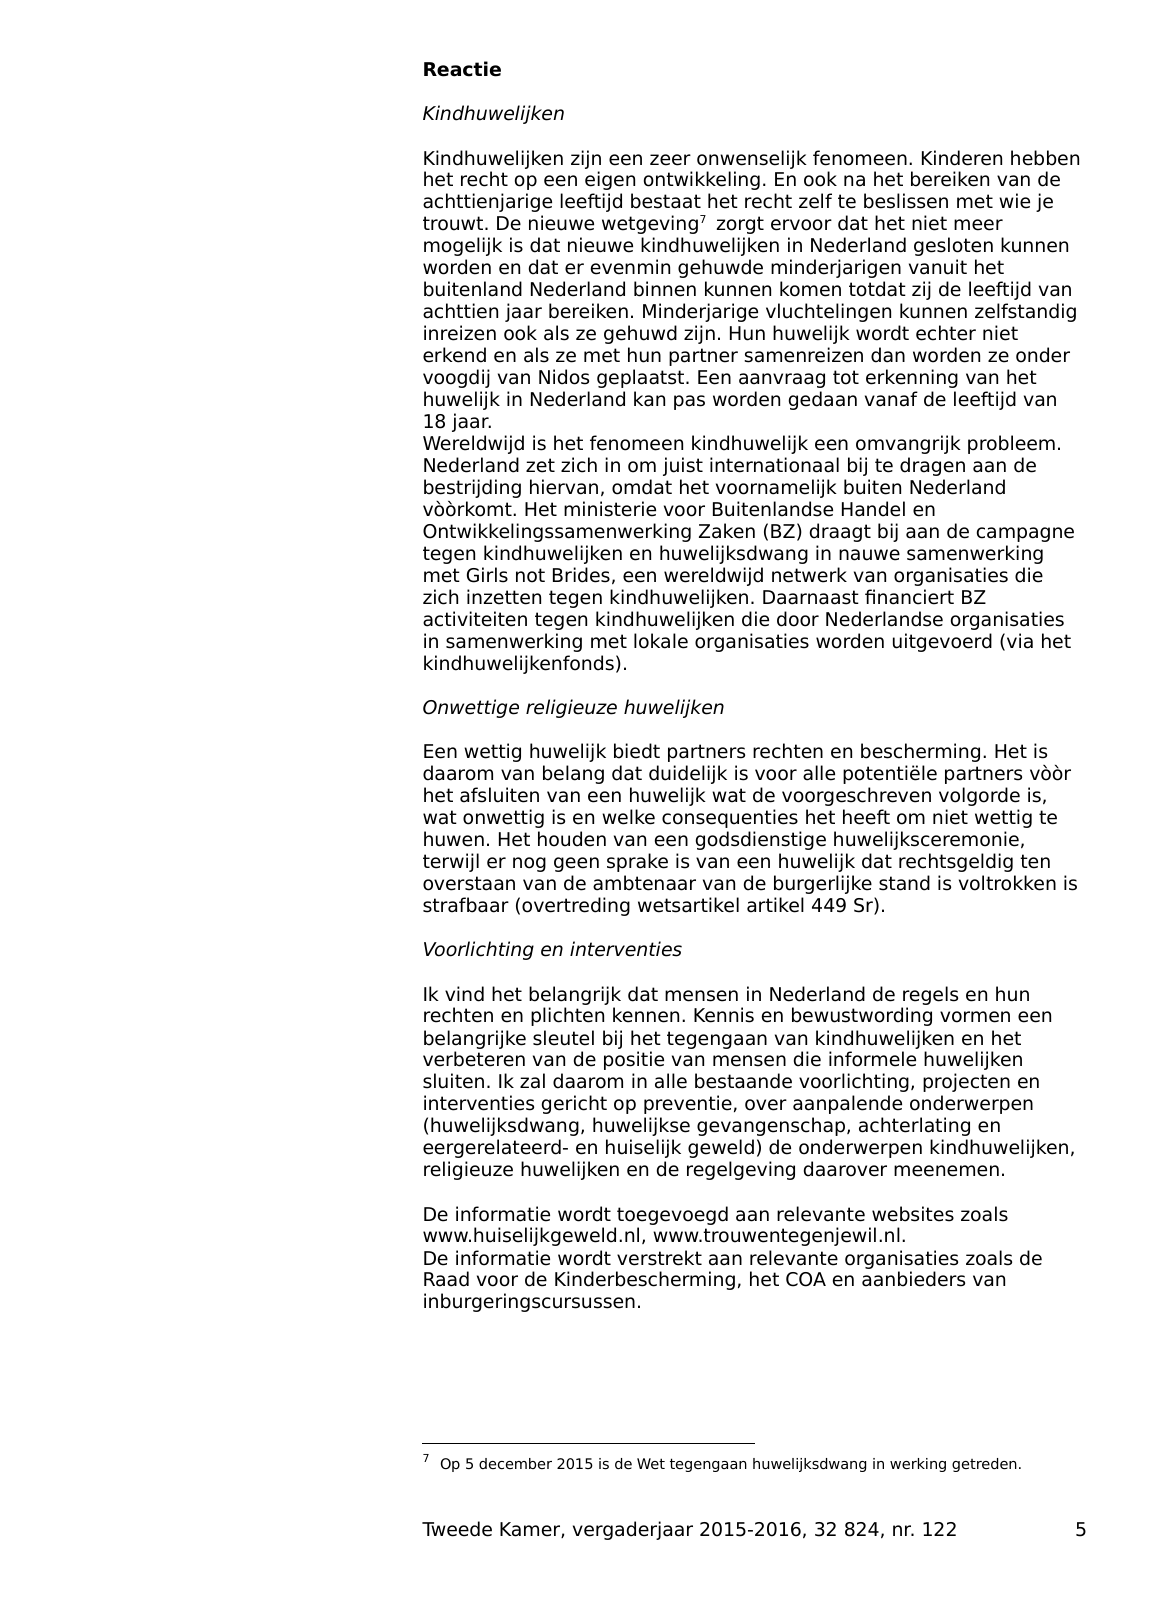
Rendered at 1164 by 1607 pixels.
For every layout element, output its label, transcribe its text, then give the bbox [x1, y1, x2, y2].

text De informatie wordt toegevoegd aan relevante websites zoals www.huiselijkgeweld.nl, www.trouwentegenjewil.nl. [422, 1203, 1087, 1247]
subtitle Reactie [422, 59, 1087, 81]
subtitle Kindhuwelijken [422, 103, 1087, 125]
subtitle Voorlichting en interventies [422, 939, 1087, 961]
text Wereldwijd is het fenomeen kindhuwelijk een omvangrijk probleem. Nederland zet zich in om juist internationaal bij te dragen aan de bestrijding hiervan, omdat het voornamelijk buiten Nederland vòòrkomt. Het ministerie voor Buitenlandse Handel en Ontwikkelingssamenwerking Zaken (BZ) draagt bij aan de campagne tegen kindhuwelijken en huwelijksdwang in nauwe samenwerking met Girls not Brides, een wereldwijd netwerk van organisaties die zich inzetten tegen kindhuwelijken. Daarnaast financiert BZ activiteiten tegen kindhuwelijken die door Nederlandse organisaties in samenwerking met lokale organisaties worden uitgevoerd (via het kindhuwelijkenfonds). [422, 433, 1087, 675]
text Kindhuwelijken zijn een zeer onwenselijk fenomeen. Kinderen hebben het recht op een eigen ontwikkeling. En ook na het bereiken van de achttienjarige leeftijd bestaat het recht zelf te beslissen met wie je trouwt. De nieuwe wetgeving zorgt ervoor dat het niet meer mogelijk is dat nieuwe kindhuwelijken in Nederland gesloten kunnen worden en dat er evenmin gehuwde minderjarigen vanuit het buitenland Nederland binnen kunnen komen totdat zij de leeftijd van achttien jaar bereiken. Minderjarige vluchtelingen kunnen zelfstandig inreizen ook als ze gehuwd zijn. Hun huwelijk wordt echter niet erkend en als ze met hun partner samenreizen dan worden ze onder voogdij van Nidos geplaatst. Een aanvraag tot erkenning van het huwelijk in Nederland kan pas worden gedaan vanaf de leeftijd van 18 jaar. [422, 147, 1087, 433]
text De informatie wordt verstrekt aan relevante organisaties zoals de Raad voor de Kinderbescherming, het COA en aanbieders van inburgeringscursussen. [422, 1247, 1087, 1313]
text Ik vind het belangrijk dat mensen in Nederland de regels en hun rechten en plichten kennen. Kennis en bewustwording vormen een belangrijke sleutel bij het tegengaan van kindhuwelijken en het verbeteren van de positie van mensen die informele huwelijken sluiten. Ik zal daarom in alle bestaande voorlichting, projecten en interventies gericht op preventie, over aanpalende onderwerpen (huwelijksdwang, huwelijkse gevangenschap, achterlating en eergerelateerd- en huiselijk geweld) de onderwerpen kindhuwelijken, religieuze huwelijken en de regelgeving daarover meenemen. [422, 983, 1087, 1181]
text Een wettig huwelijk biedt partners rechten en bescherming. Het is daarom van belang dat duidelijk is voor alle potentiële partners vòòr het afsluiten van een huwelijk wat de voorgeschreven volgorde is, wat onwettig is en welke consequenties het heeft om niet wettig te huwen. Het houden van een godsdienstige huwelijksceremonie, terwijl er nog geen sprake is van een huwelijk dat rechtsgeldig ten overstaan van de ambtenaar van de burgerlijke stand is voltrokken is strafbaar (overtreding wetsartikel artikel 449 Sr). [422, 741, 1087, 917]
text Op 5 december 2015 is de Wet tegengaan huwelijksdwang in werking getreden. [422, 1452, 1087, 1474]
subtitle Onwettige religieuze huwelijken [422, 697, 1087, 719]
